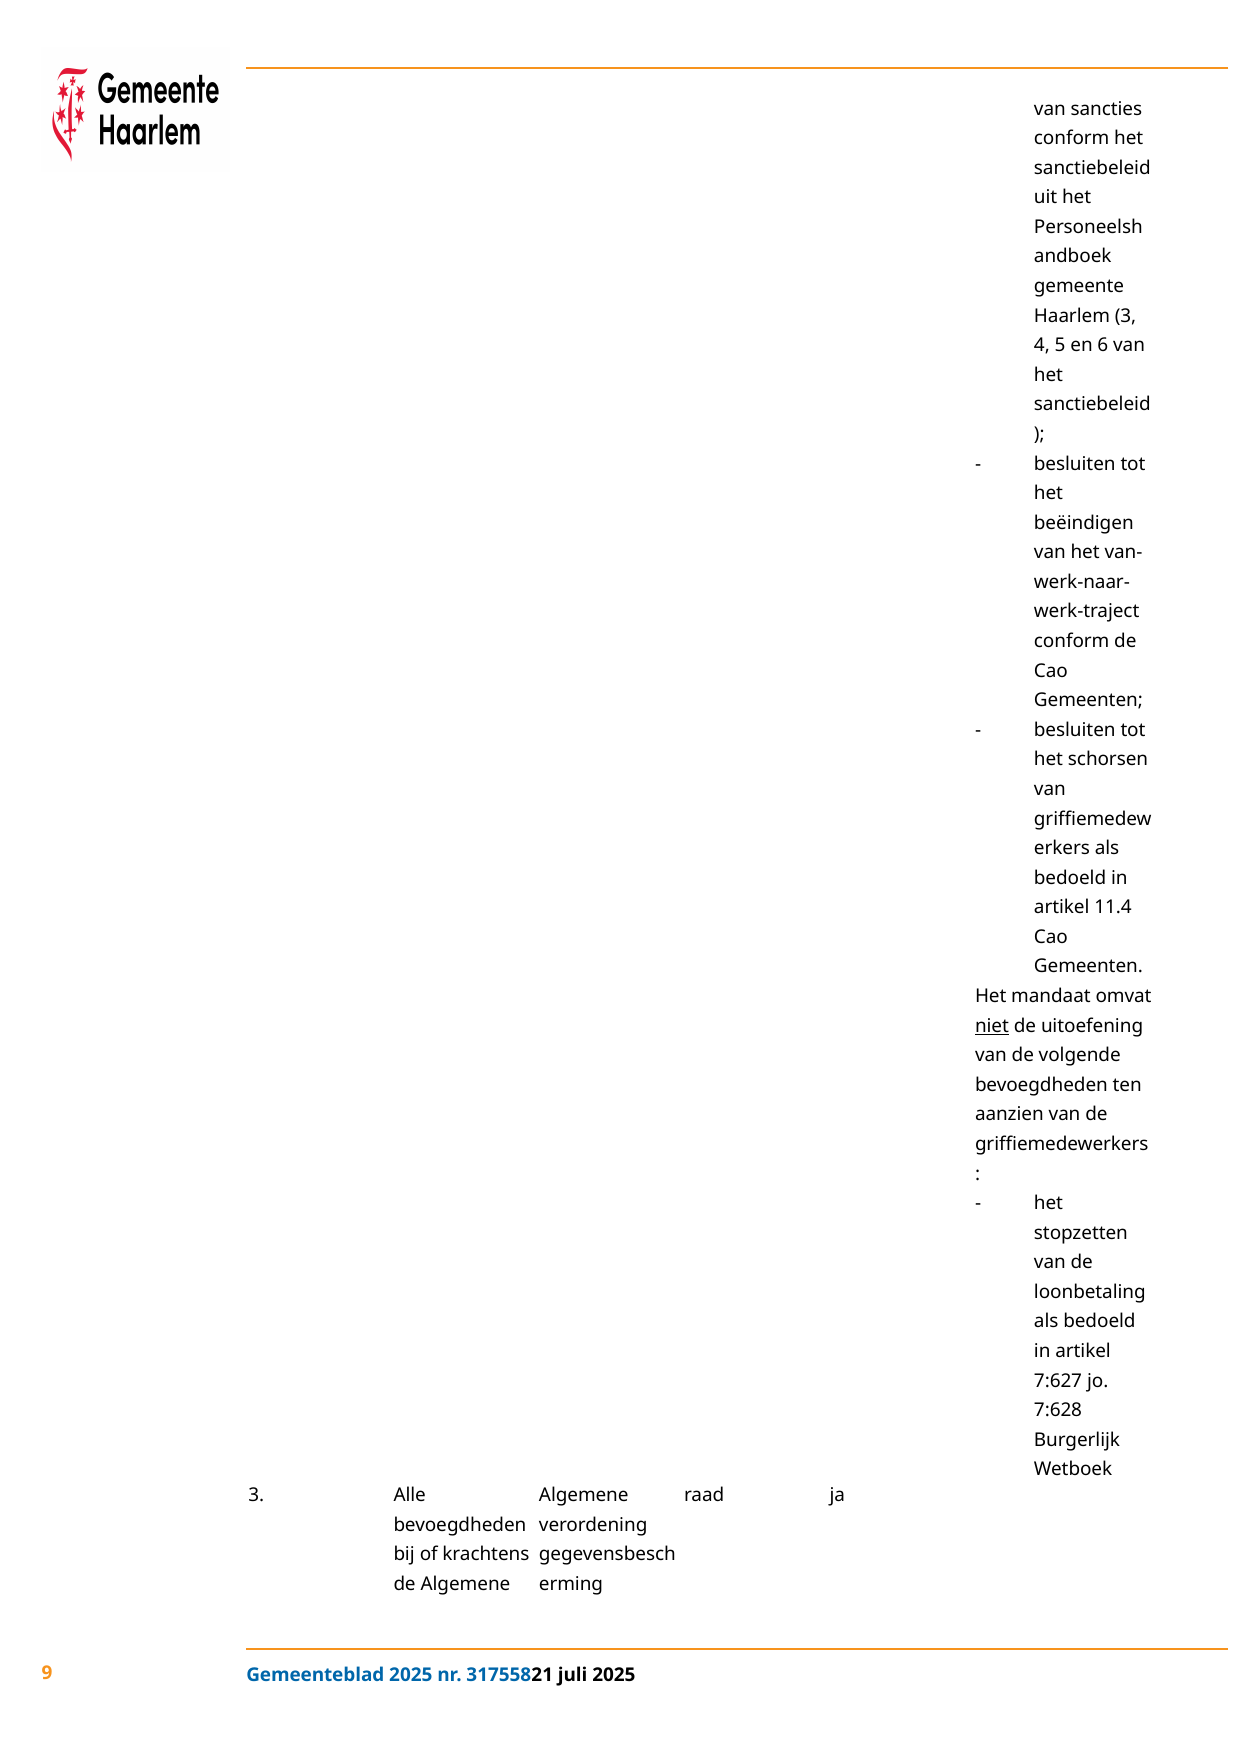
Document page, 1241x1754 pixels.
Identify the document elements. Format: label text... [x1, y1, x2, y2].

table_cell 3. [248, 1481, 393, 1596]
table_cell [975, 1481, 1152, 1596]
table_cell [539, 95, 684, 1481]
table_cell raad [684, 1481, 829, 1596]
table_cell van sancties conform het sanctiebeleid uit het Personeelshandboek gemeente Haarlem (3, 4, 5 en 6 van het sanctiebeleid); besluiten tot het beëindigen van het van-werk-naar-werk-traject conform de Cao Gemeenten; besluiten tot het schorsen van griffiemedewerkers als bedoeld in artikel 11.4 Cao Gemeenten. Het mandaat omvat niet de uitoefening van de volgende bevoegdheden ten aanzien van de griffiemedewerkers: het stopzetten van de loonbetaling als bedoeld in artikel 7:627 jo. 7:628 Burgerlijk Wetboek [975, 95, 1152, 1481]
table_cell [393, 95, 539, 1481]
table_cell [248, 95, 393, 1481]
table_cell ja [829, 1481, 975, 1596]
picture [41, 47, 231, 172]
table_cell Alle bevoegdheden bij of krachtens de Algemene [393, 1481, 539, 1596]
table_cell [684, 95, 829, 1481]
table_cell Algemene verordening gegevensbescherming [539, 1481, 684, 1596]
table_cell [829, 95, 975, 1481]
